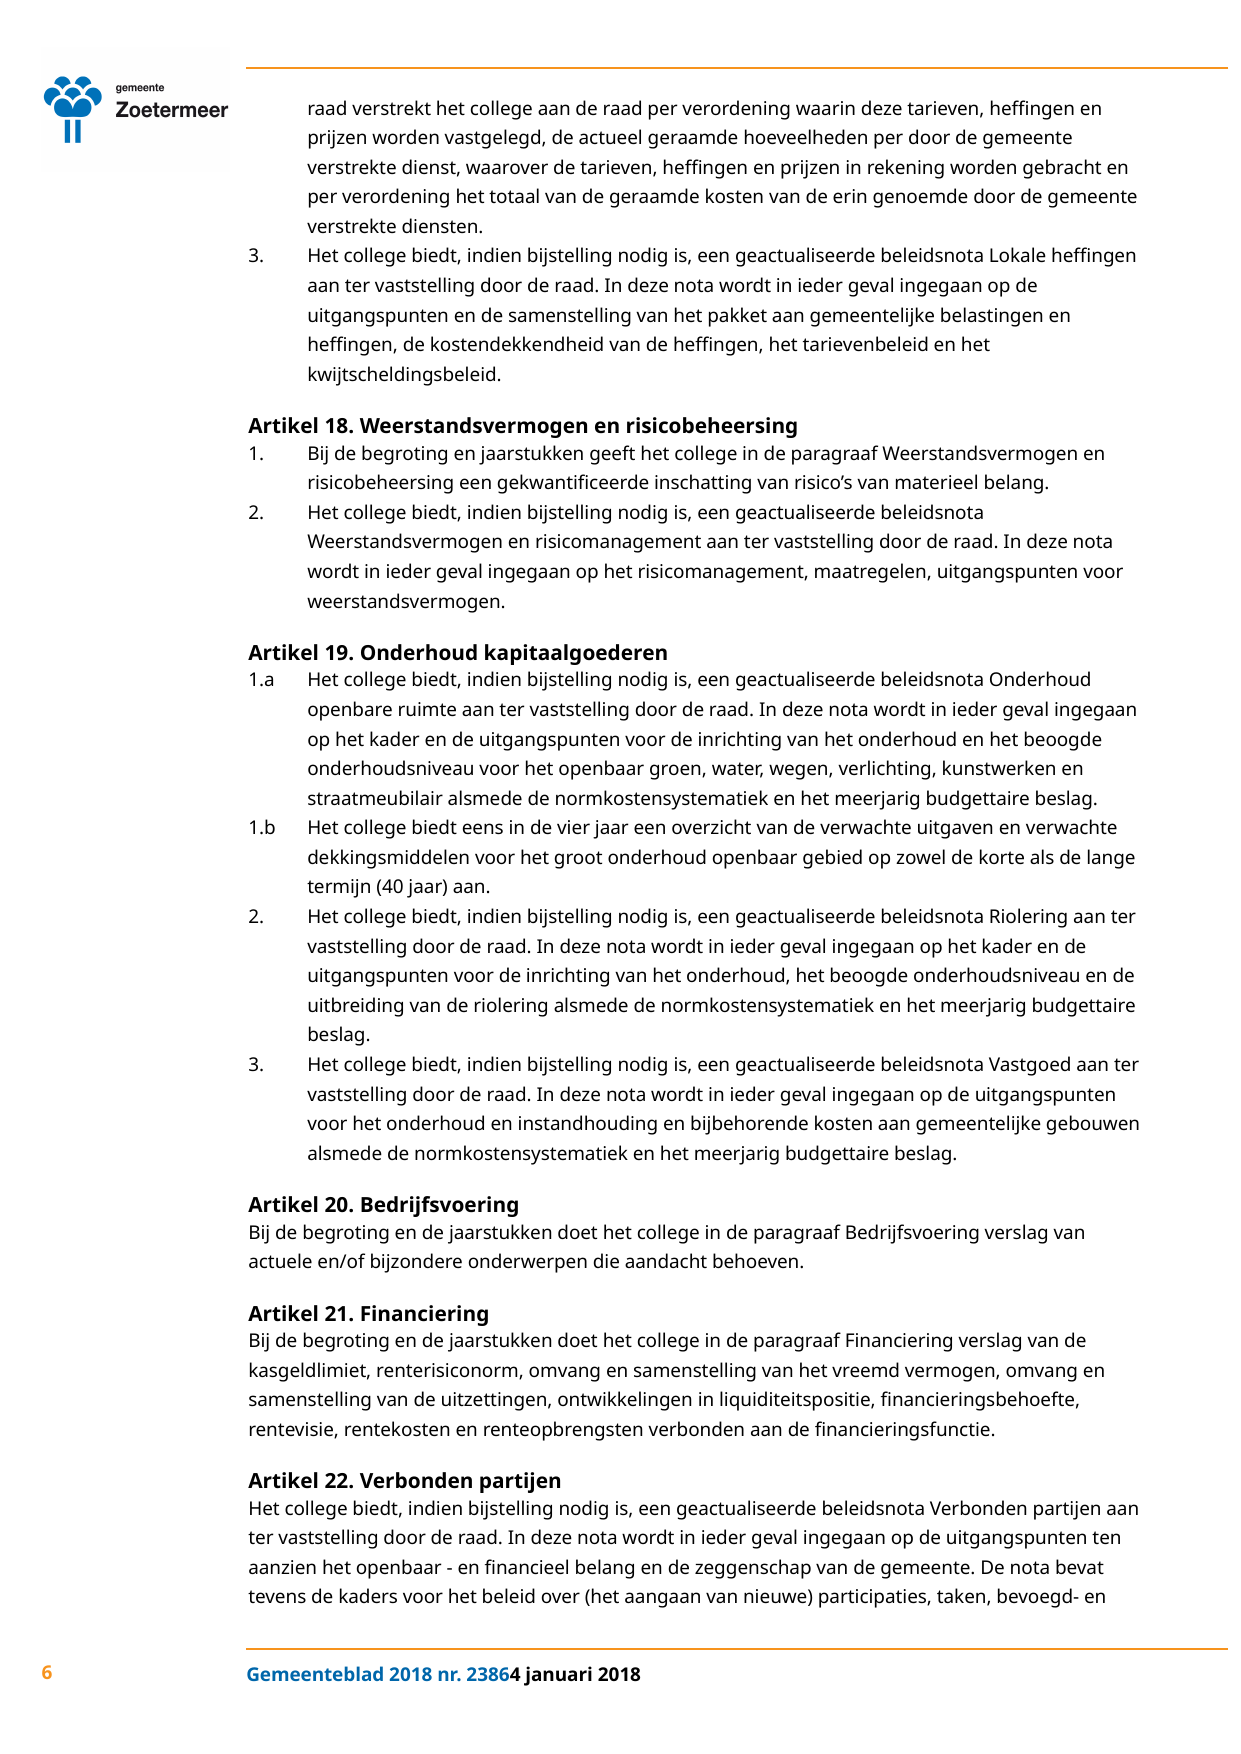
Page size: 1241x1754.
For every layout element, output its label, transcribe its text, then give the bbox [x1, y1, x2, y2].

text Artikel 18. Weerstandsvermogen en risicobeheersing [248, 411, 1152, 440]
text Bij de begroting en de jaarstukken doet het college in de paragraaf Financiering verslag van de kasgeldlimiet, renterisiconorm, omvang en samenstelling van het vreemd vermogen, omvang en samenstelling van de uitzettingen, ontwikkelingen in liquiditeitspositie, financieringsbehoefte, rentevisie, rentekosten en renteopbrengsten verbonden aan de financieringsfunctie. [248, 1327, 1152, 1442]
text Bij de begroting en de jaarstukken doet het college in de paragraaf Bedrijfsvoering verslag van actuele en/of bijzondere onderwerpen die aandacht behoeven. [248, 1219, 1152, 1274]
list Het college biedt eens in de vier jaar een overzicht van de verwachte uitgaven en verwachte dekkingsmiddelen voor het groot onderhoud openbaar gebied op zowel de korte als de lange termijn (40 jaar) aan. [248, 814, 1152, 899]
picture [41, 47, 231, 172]
list Het college biedt, indien bijstelling nodig is, een geactualiseerde beleidsnota Riolering aan ter vaststelling door de raad. In deze nota wordt in ieder geval ingegaan op het kader en de uitgangspunten voor de inrichting van het onderhoud, het beoogde onderhoudsniveau en de uitbreiding van de riolering alsmede de normkostensystematiek en het meerjarig budgettaire beslag. [248, 903, 1152, 1047]
text Artikel 20. Bedrijfsvoering [248, 1190, 1152, 1219]
list Bij de begroting en jaarstukken geeft het college in de paragraaf Weerstandsvermogen en risicobeheersing een gekwantificeerde inschatting van risico’s van materieel belang. [248, 440, 1152, 495]
list Het college biedt, indien bijstelling nodig is, een geactualiseerde beleidsnota Vastgoed aan ter vaststelling door de raad. In deze nota wordt in ieder geval ingegaan op de uitgangspunten voor het onderhoud en instandhouding en bijbehorende kosten aan gemeentelijke gebouwen alsmede de normkostensystematiek en het meerjarig budgettaire beslag. [248, 1051, 1152, 1166]
list raad verstrekt het college aan de raad per verordening waarin deze tarieven, heffingen en prijzen worden vastgelegd, de actueel geraamde hoeveelheden per door de gemeente verstrekte dienst, waarover de tarieven, heffingen en prijzen in rekening worden gebracht en per verordening het totaal van de geraamde kosten van de erin genoemde door de gemeente verstrekte diensten. [248, 95, 1152, 239]
text Het college biedt, indien bijstelling nodig is, een geactualiseerde beleidsnota Verbonden partijen aan ter vaststelling door de raad. In deze nota wordt in ieder geval ingegaan op de uitgangspunten ten aanzien het openbaar - en financieel belang en de zeggenschap van de gemeente. De nota bevat tevens de kaders voor het beleid over (het aangaan van nieuwe) participaties, taken, bevoegd- en [248, 1495, 1152, 1609]
list Het college biedt, indien bijstelling nodig is, een geactualiseerde beleidsnota Weerstandsvermogen en risicomanagement aan ter vaststelling door de raad. In deze nota wordt in ieder geval ingegaan op het risicomanagement, maatregelen, uitgangspunten voor weerstandsvermogen. [248, 499, 1152, 613]
list Het college biedt, indien bijstelling nodig is, een geactualiseerde beleidsnota Onderhoud openbare ruimte aan ter vaststelling door de raad. In deze nota wordt in ieder geval ingegaan op het kader en de uitgangspunten voor de inrichting van het onderhoud en het beoogde onderhoudsniveau voor het openbaar groen, water, wegen, verlichting, kunstwerken en straatmeubilair alsmede de normkostensystematiek en het meerjarig budgettaire beslag. [248, 667, 1152, 811]
text Artikel 19. Onderhoud kapitaalgoederen [248, 638, 1152, 667]
list Het college biedt, indien bijstelling nodig is, een geactualiseerde beleidsnota Lokale heffingen aan ter vaststelling door de raad. In deze nota wordt in ieder geval ingegaan op de uitgangspunten en de samenstelling van het pakket aan gemeentelijke belastingen en heffingen, de kostendekkendheid van de heffingen, het tarievenbeleid en het kwijtscheldingsbeleid. [248, 243, 1152, 387]
text Artikel 21. Financiering [248, 1299, 1152, 1327]
text Artikel 22. Verbonden partijen [248, 1466, 1152, 1495]
